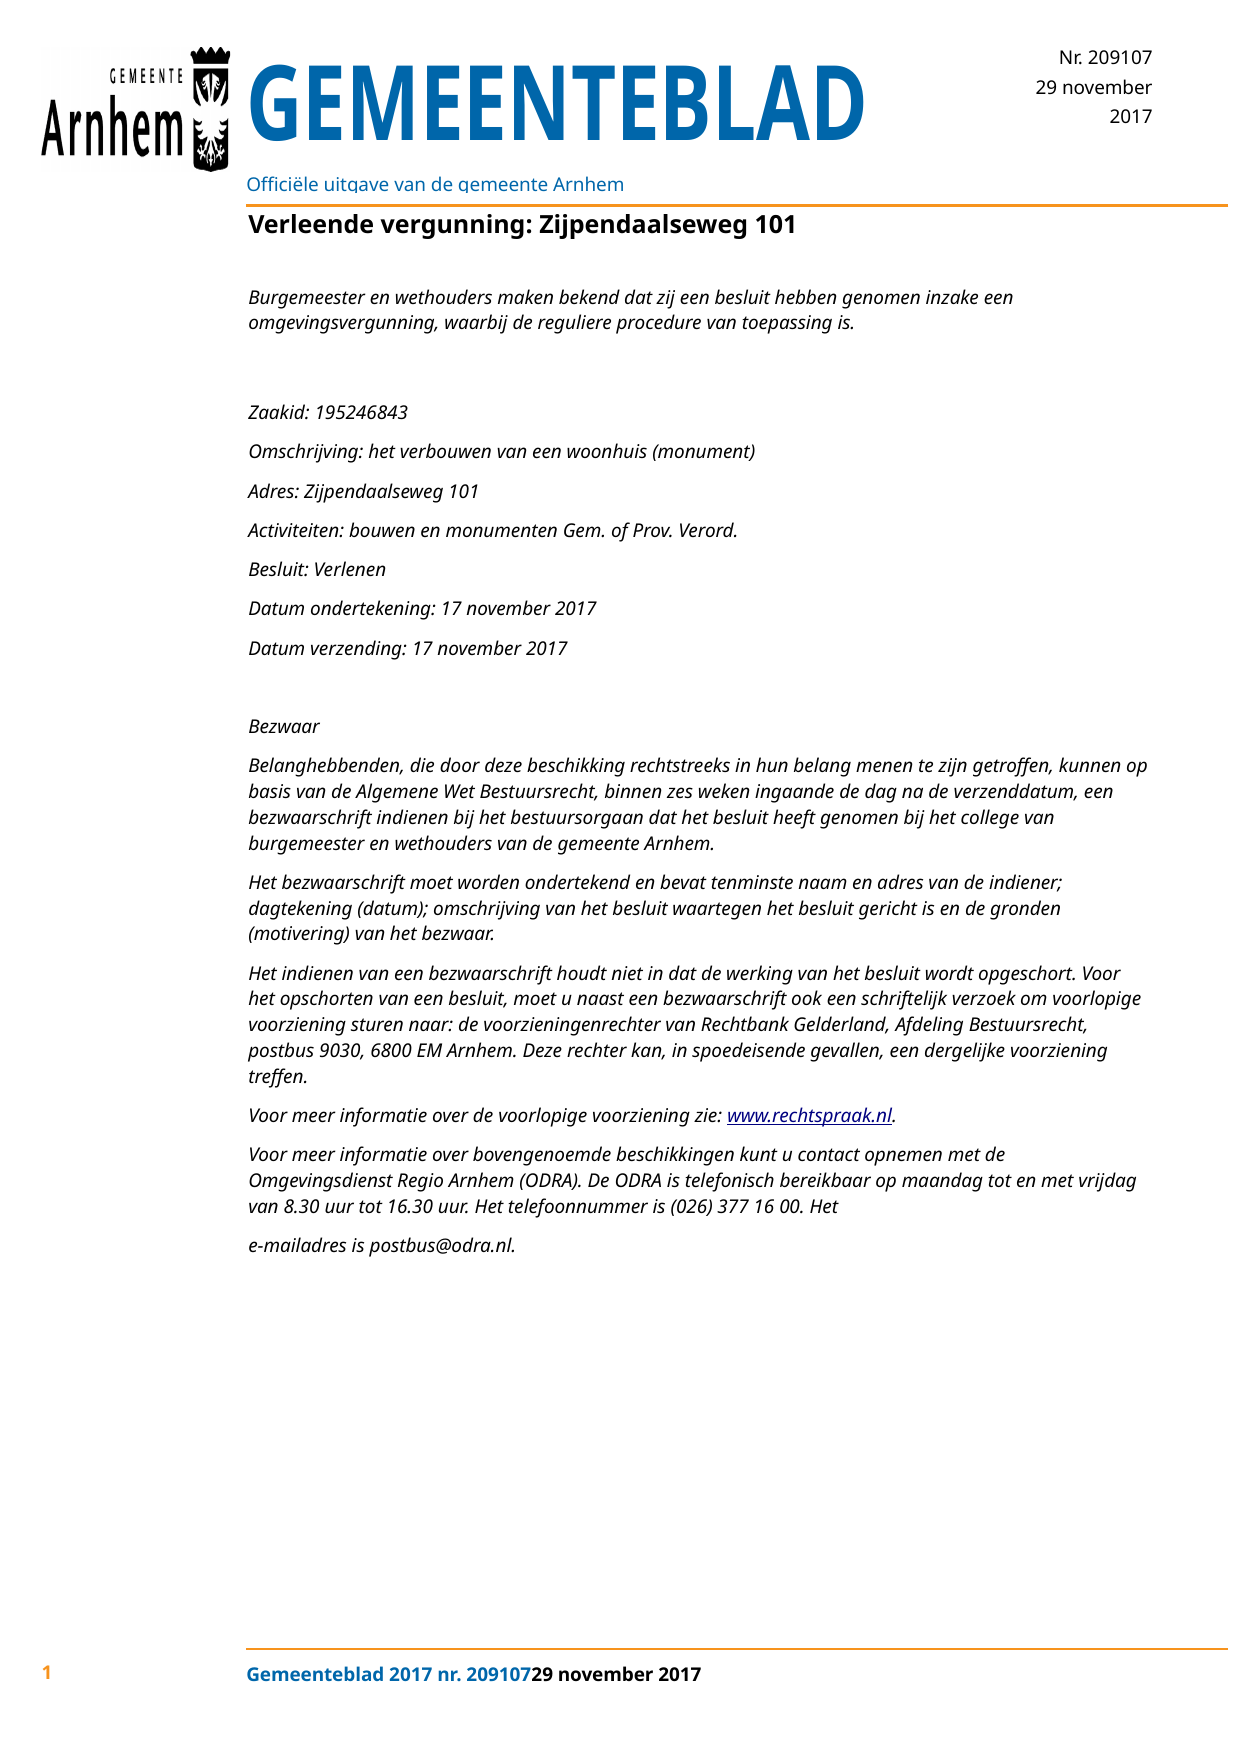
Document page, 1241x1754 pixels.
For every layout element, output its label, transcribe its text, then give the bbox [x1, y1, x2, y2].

text Activiteiten: bouwen en monumenten Gem. of Prov. Verord. [248, 517, 1152, 543]
text Bezwaar [248, 713, 1152, 739]
text Omschrijving: het verbouwen van een woonhuis (monument) [248, 438, 1152, 464]
picture [41, 47, 231, 172]
text Voor meer informatie over bovengenoemde beschikkingen kunt u contact opnemen met de Omgevingsdienst Regio Arnhem (ODRA). De ODRA is telefonisch bereikbaar op maandag tot en met vrijdag van 8.30 uur tot 16.30 uur. Het telefoonnummer is (026) 377 16 00. Het [248, 1141, 1152, 1218]
text Het indienen van een bezwaarschrift houdt niet in dat de werking van het besluit wordt opgeschort. Voor het opschorten van een besluit, moet u naast een bezwaarschrift ook een schriftelijk verzoek om voorlopige voorziening sturen naar: de voorzieningenrechter van Rechtbank Gelderland, Afdeling Bestuursrecht, postbus 9030, 6800 EM Arnhem. Deze rechter kan, in spoedeisende gevallen, een dergelijke voorziening treffen. [248, 960, 1152, 1088]
text Datum verzending: 17 november 2017 [248, 635, 1152, 661]
text Verleende vergunning: Zijpendaalseweg 101 [248, 207, 1152, 241]
text Burgemeester en wethouders maken bekend dat zij een besluit hebben genomen inzake een omgevingsvergunning, waarbij de reguliere procedure van toepassing is. [248, 284, 1152, 335]
text Het bezwaarschrift moet worden ondertekend en bevat tenminste naam en adres van de indiener; dagtekening (datum); omschrijving van het besluit waartegen het besluit gericht is en de gronden (motivering) van het bezwaar. [248, 869, 1152, 946]
text e-mailadres is postbus@odra.nl. [248, 1232, 1152, 1258]
text Besluit: Verlenen [248, 556, 1152, 582]
text Voor meer informatie over de voorlopige voorziening zie: www.rechtspraak.nl. [248, 1102, 1152, 1128]
text Datum ondertekening: 17 november 2017 [248, 596, 1152, 621]
text Zaakid: 195246843 [248, 399, 1152, 425]
text Belanghebbenden, die door deze beschikking rechtstreeks in hun belang menen te zijn getroffen, kunnen op basis van de Algemene Wet Bestuursrecht, binnen zes weken ingaande de dag na de verzenddatum, een bezwaarschrift indienen bij het bestuursorgaan dat het besluit heeft genomen bij het college van burgemeester en wethouders van de gemeente Arnhem. [248, 753, 1152, 856]
text Adres: Zijpendaalseweg 101 [248, 478, 1152, 503]
